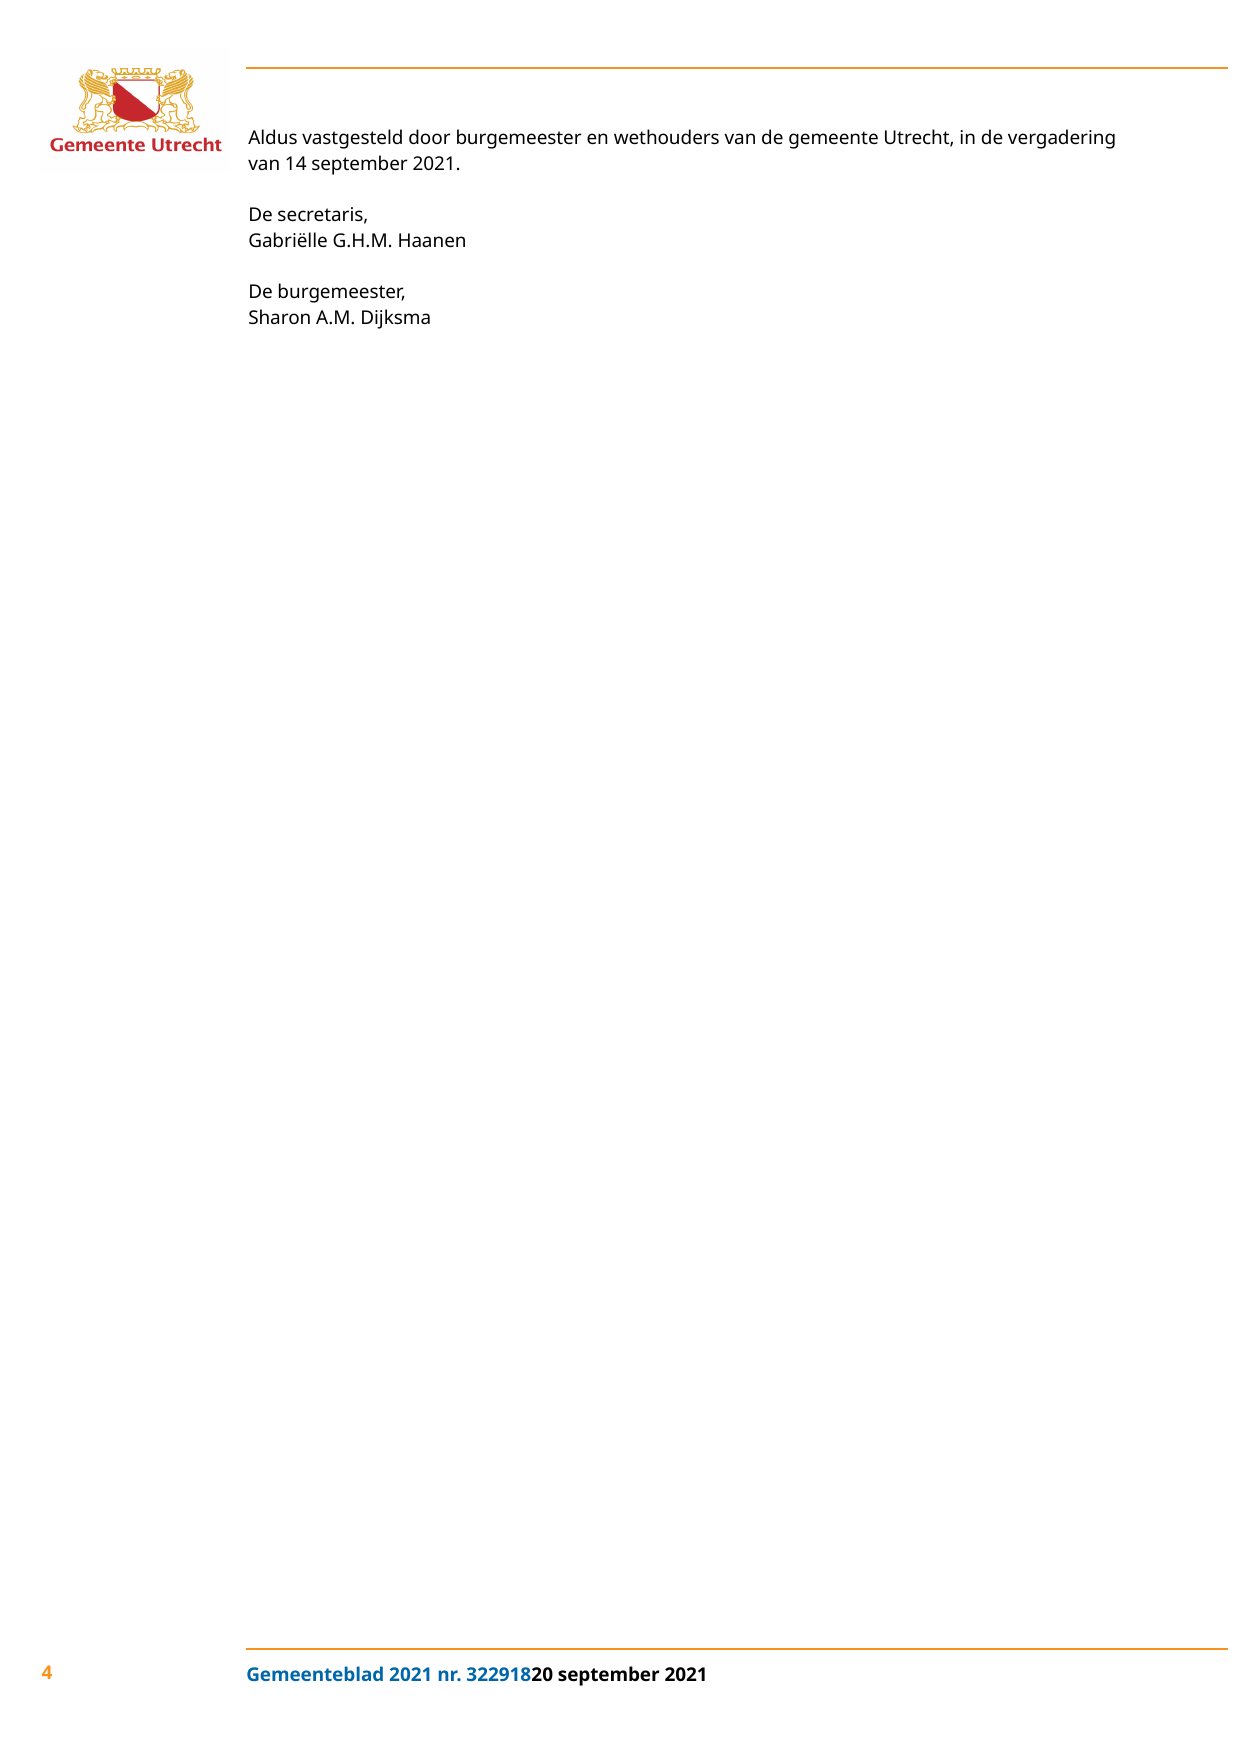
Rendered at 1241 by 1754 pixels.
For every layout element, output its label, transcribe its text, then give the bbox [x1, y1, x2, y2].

text Aldus vastgesteld door burgemeester en wethouders van de gemeente Utrecht, in de vergadering van 14 september 2021. [248, 124, 1152, 176]
text De secretaris, [248, 202, 1152, 227]
text Gabriëlle G.H.M. Haanen [248, 227, 1152, 253]
text Sharon A.M. Dijksma [248, 304, 1152, 330]
picture [41, 47, 231, 172]
text De burgemeester, [248, 279, 1152, 304]
